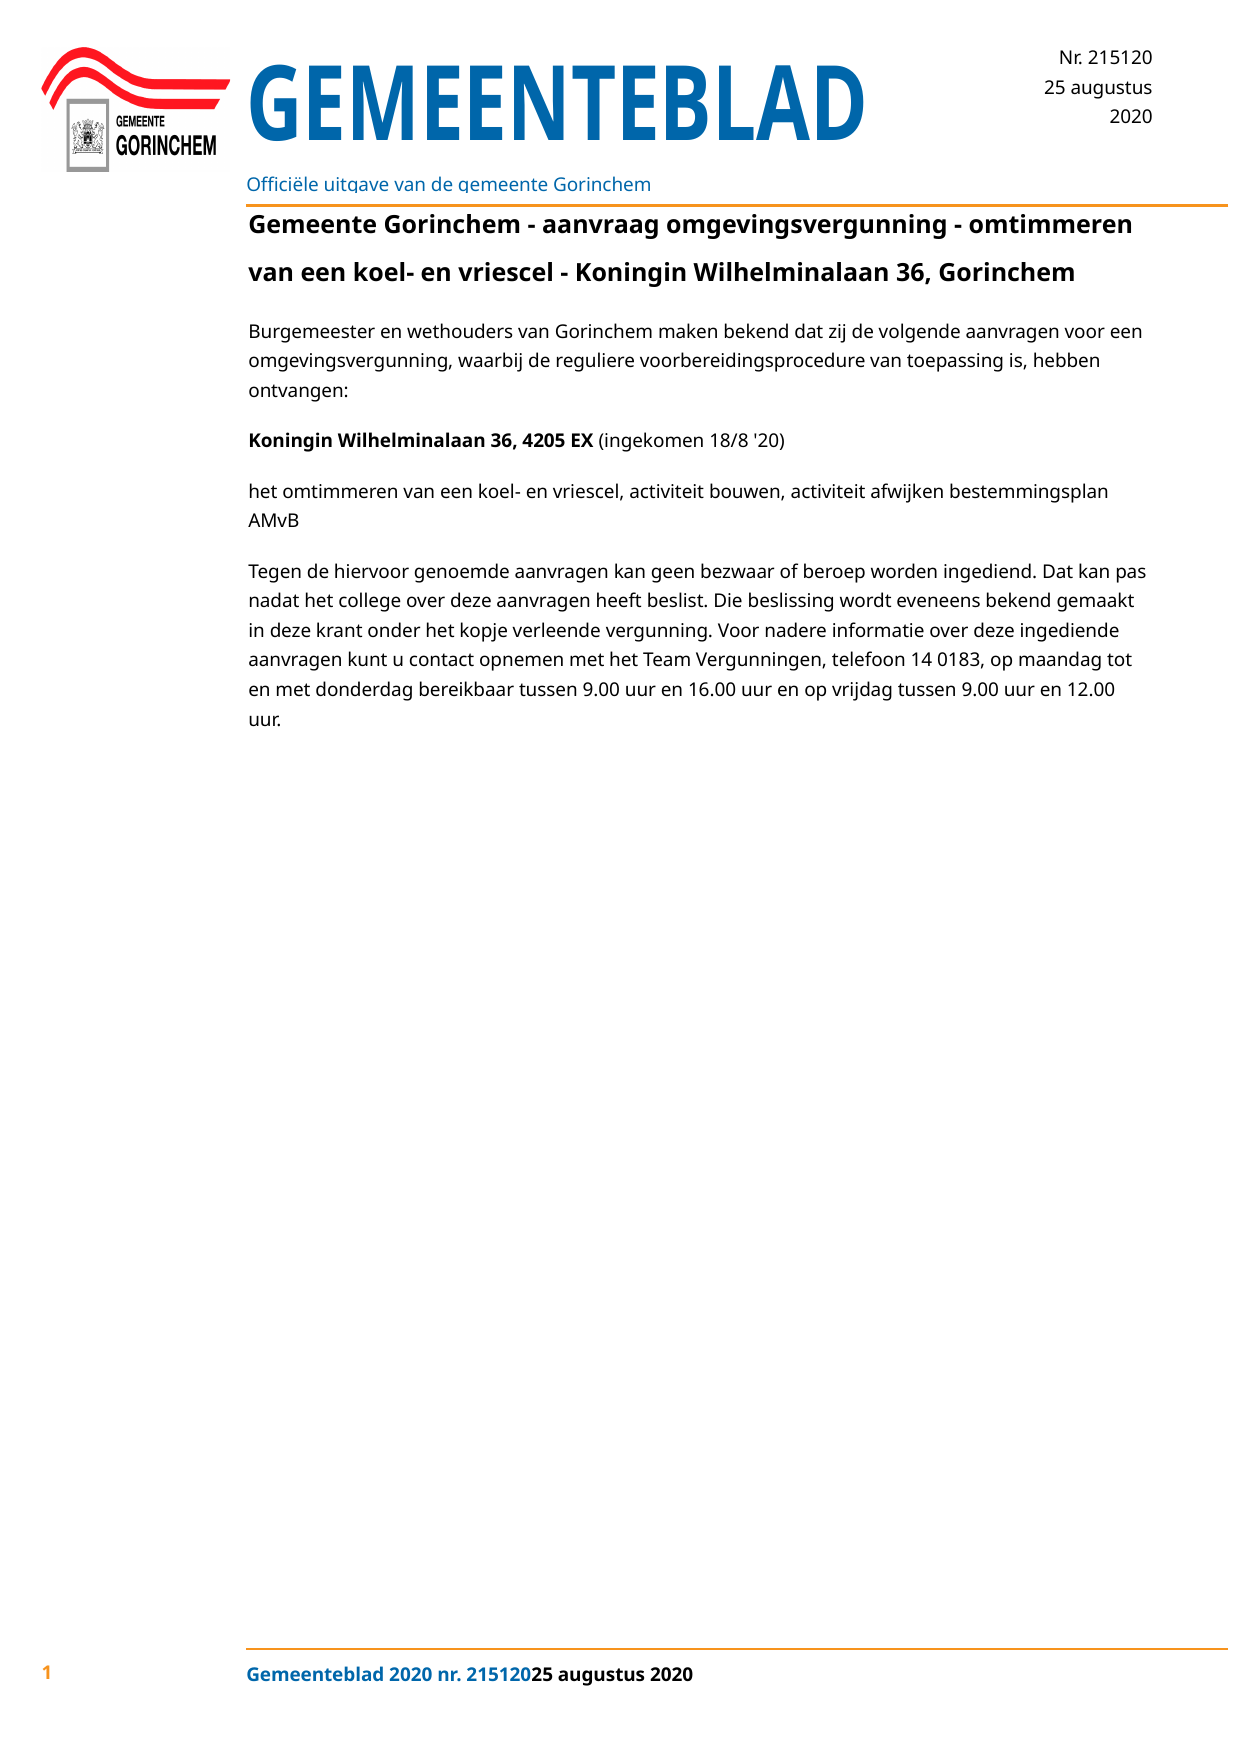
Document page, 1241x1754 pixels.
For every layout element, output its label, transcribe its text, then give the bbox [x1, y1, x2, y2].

text Gemeente Gorinchem - aanvraag omgevingsvergunning - omtimmeren van een koel- en vriescel - Koningin Wilhelminalaan 36, Gorinchem [248, 207, 1152, 288]
text Koningin Wilhelminalaan 36, 4205 EX (ingekomen 18/8 '20) [248, 427, 1152, 453]
text het omtimmeren van een koel- en vriescel, activiteit bouwen, activiteit afwijken bestemmingsplan AMvB [248, 478, 1152, 533]
text Burgemeester en wethouders van Gorinchem maken bekend dat zij de volgende aanvragen voor een omgevingsvergunning, waarbij de reguliere voorbereidingsprocedure van toepassing is, hebben ontvangen: [248, 318, 1152, 403]
text Tegen de hiervoor genoemde aanvragen kan geen bezwaar of beroep worden ingediend. Dat kan pas nadat het college over deze aanvragen heeft beslist. Die beslissing wordt eveneens bekend gemaakt in deze krant onder het kopje verleende vergunning. Voor nadere informatie over deze ingediende aanvragen kunt u contact opnemen met het Team Vergunningen, telefoon 14 0183, op maandag tot en met donderdag bereikbaar tussen 9.00 uur en 16.00 uur en op vrijdag tussen 9.00 uur en 12.00 uur. [248, 558, 1152, 732]
picture [41, 47, 231, 172]
